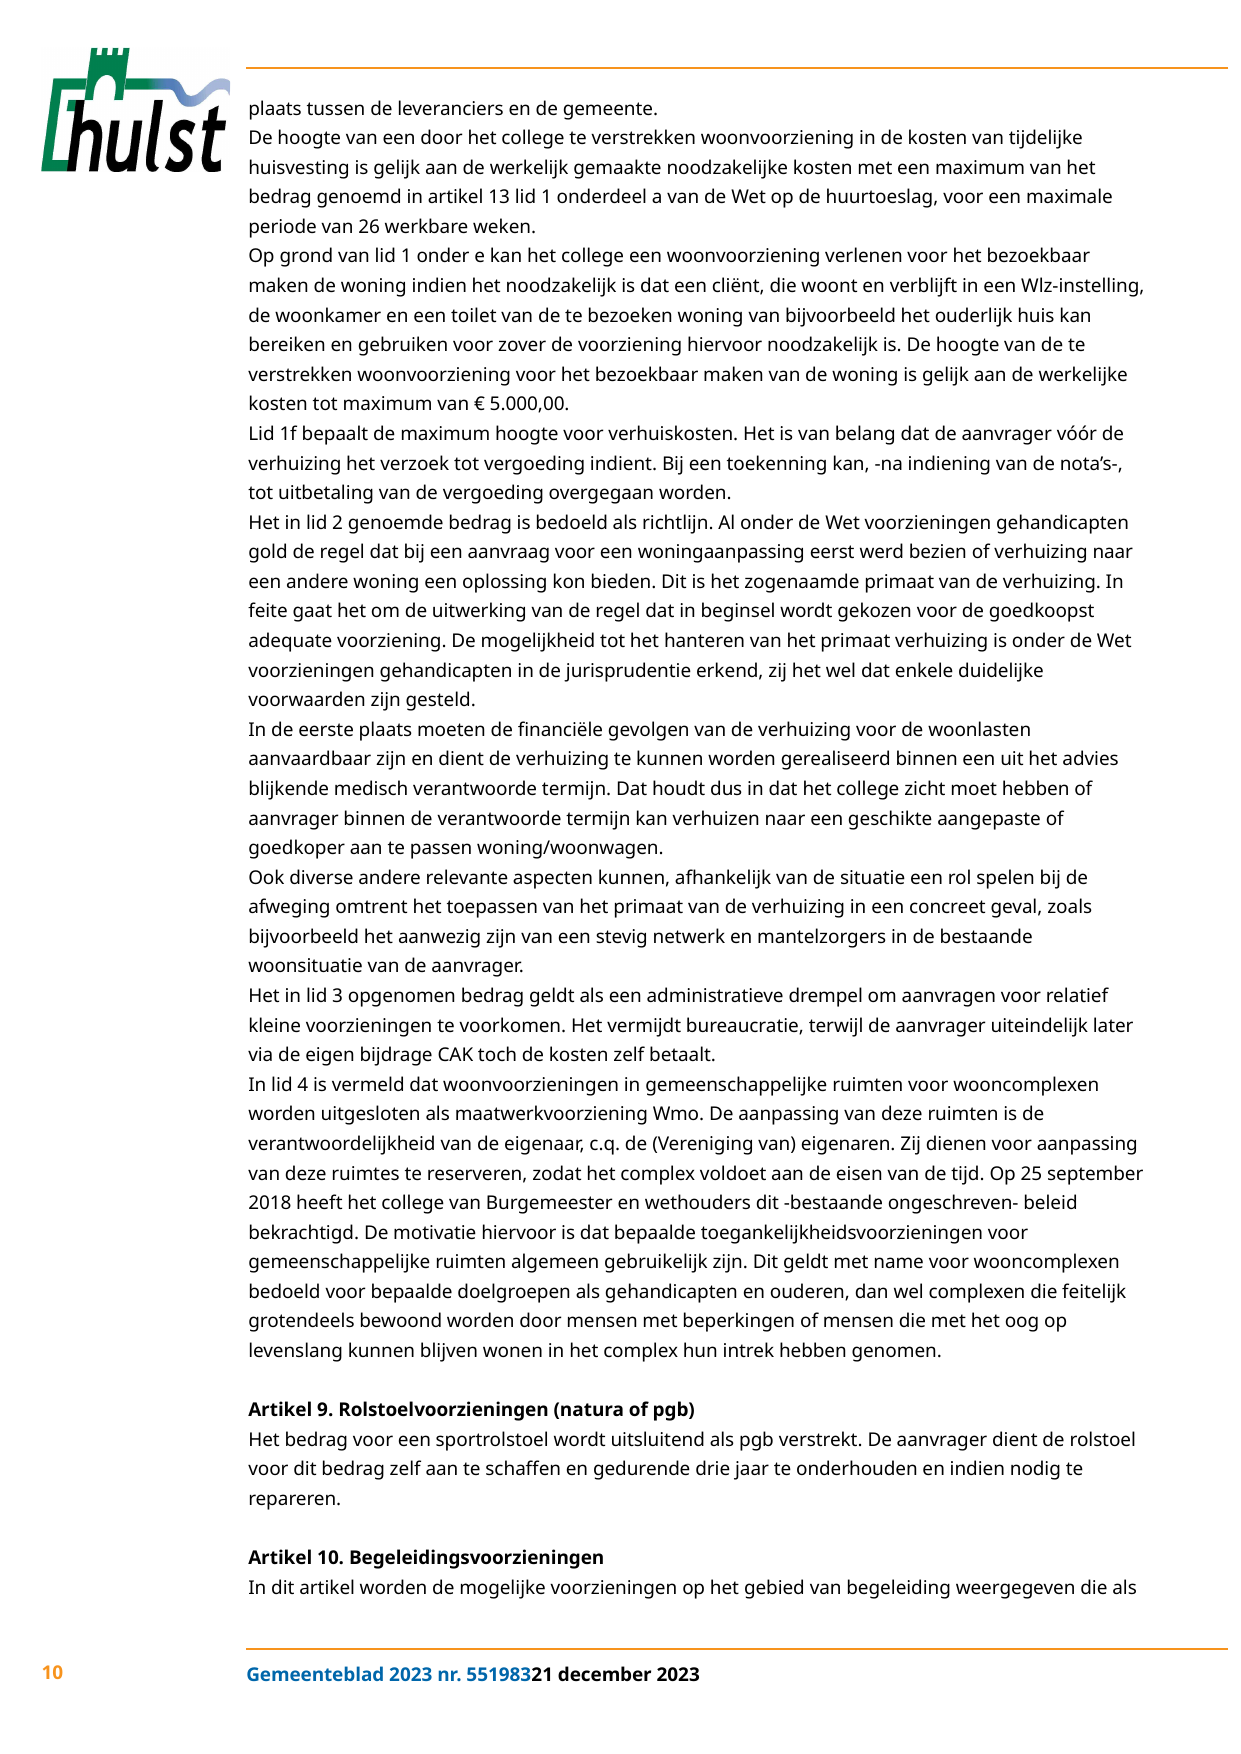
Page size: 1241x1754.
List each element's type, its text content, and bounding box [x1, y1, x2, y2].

text Het in lid 3 opgenomen bedrag geldt als een administratieve drempel om aanvragen voor relatief kleine voorzieningen te voorkomen. Het vermijdt bureaucratie, terwijl de aanvrager uiteindelijk later via de eigen bijdrage CAK toch de kosten zelf betaalt. [248, 982, 1152, 1067]
text Het bedrag voor een sportrolstoel wordt uitsluitend als pgb verstrekt. De aanvrager dient de rolstoel voor dit bedrag zelf aan te schaffen en gedurende drie jaar te onderhouden en indien nodig te repareren. [248, 1426, 1152, 1511]
text Ook diverse andere relevante aspecten kunnen, afhankelijk van de situatie een rol spelen bij de afweging omtrent het toepassen van het primaat van de verhuizing in een concreet geval, zoals bijvoorbeeld het aanwezig zijn van een stevig netwerk en mantelzorgers in de bestaande woonsituatie van de aanvrager. [248, 864, 1152, 978]
text In de eerste plaats moeten de financiële gevolgen van de verhuizing voor de woonlasten aanvaardbaar zijn en dient de verhuizing te kunnen worden gerealiseerd binnen een uit het advies blijkende medisch verantwoorde termijn. Dat houdt dus in dat het college zicht moet hebben of aanvrager binnen de verantwoorde termijn kan verhuizen naar een geschikte aangepaste of goedkoper aan te passen woning/woonwagen. [248, 716, 1152, 860]
picture [41, 47, 231, 172]
text Artikel 9. Rolstoelvoorzieningen (natura of pgb) [248, 1396, 1152, 1422]
text Artikel 10. Begeleidingsvoorzieningen [248, 1544, 1152, 1570]
text In lid 4 is vermeld dat woonvoorzieningen in gemeenschappelijke ruimten voor wooncomplexen worden uitgesloten als maatwerkvoorziening Wmo. De aanpassing van deze ruimten is de verantwoordelijkheid van de eigenaar, c.q. de (Vereniging van) eigenaren. Zij dienen voor aanpassing van deze ruimtes te reserveren, zodat het complex voldoet aan de eisen van de tijd. Op 25 september 2018 heeft het college van Burgemeester en wethouders dit -bestaande ongeschreven- beleid bekrachtigd. De motivatie hiervoor is dat bepaalde toegankelijkheidsvoorzieningen voor gemeenschappelijke ruimten algemeen gebruikelijk zijn. Dit geldt met name voor wooncomplexen bedoeld voor bepaalde doelgroepen als gehandicapten en ouderen, dan wel complexen die feitelijk grotendeels bewoond worden door mensen met beperkingen of mensen die met het oog op levenslang kunnen blijven wonen in het complex hun intrek hebben genomen. [248, 1071, 1152, 1363]
text plaats tussen de leveranciers en de gemeente. [248, 95, 1152, 121]
text Het in lid 2 genoemde bedrag is bedoeld als richtlijn. Al onder de Wet voorzieningen gehandicapten gold de regel dat bij een aanvraag voor een woningaanpassing eerst werd bezien of verhuizing naar een andere woning een oplossing kon bieden. Dit is het zogenaamde primaat van de verhuizing. In feite gaat het om de uitwerking van de regel dat in beginsel wordt gekozen voor de goedkoopst adequate voorziening. De mogelijkheid tot het hanteren van het primaat verhuizing is onder de Wet voorzieningen gehandicapten in de jurisprudentie erkend, zij het wel dat enkele duidelijke voorwaarden zijn gesteld. [248, 509, 1152, 712]
text In dit artikel worden de mogelijke voorzieningen op het gebied van begeleiding weergegeven die als [248, 1574, 1152, 1600]
text De hoogte van een door het college te verstrekken woonvoorziening in de kosten van tijdelijke huisvesting is gelijk aan de werkelijk gemaakte noodzakelijke kosten met een maximum van het bedrag genoemd in artikel 13 lid 1 onderdeel a van de Wet op de huurtoeslag, voor een maximale periode van 26 werkbare weken. [248, 124, 1152, 239]
text Lid 1f bepaalt de maximum hoogte voor verhuiskosten. Het is van belang dat de aanvrager vóór de verhuizing het verzoek tot vergoeding indient. Bij een toekenning kan, -na indiening van de nota’s-, tot uitbetaling van de vergoeding overgegaan worden. [248, 420, 1152, 505]
text Op grond van lid 1 onder e kan het college een woonvoorziening verlenen voor het bezoekbaar maken de woning indien het noodzakelijk is dat een cliënt, die woont en verblijft in een Wlz-instelling, de woonkamer en een toilet van de te bezoeken woning van bijvoorbeeld het ouderlijk huis kan bereiken en gebruiken voor zover de voorziening hiervoor noodzakelijk is. De hoogte van de te verstrekken woonvoorziening voor het bezoekbaar maken van de woning is gelijk aan de werkelijke kosten tot maximum van € 5.000,00. [248, 243, 1152, 416]
